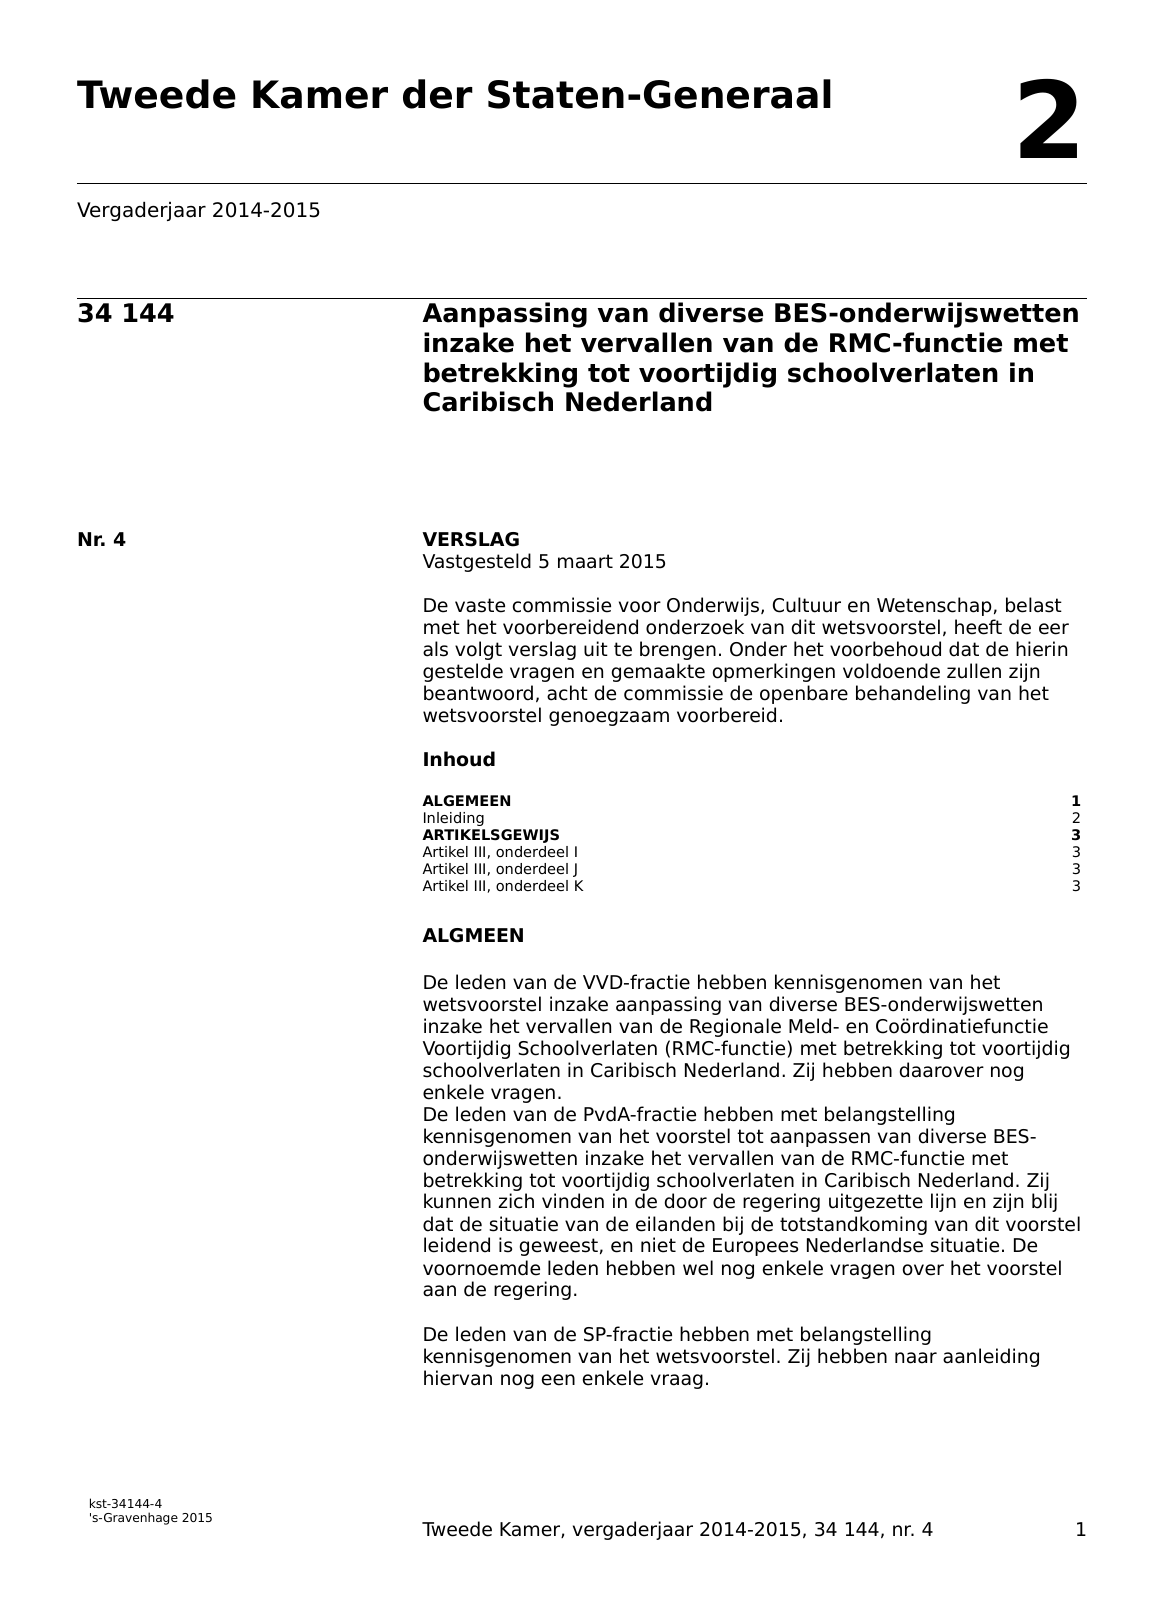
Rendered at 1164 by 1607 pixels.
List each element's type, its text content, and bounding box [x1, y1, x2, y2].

table_cell Inleiding [422, 810, 1028, 827]
table_cell 3 [1028, 827, 1087, 844]
table_cell Artikel III, onderdeel I [422, 844, 1028, 861]
table_cell ARTIKELSGEWIJS [422, 827, 1028, 844]
subtitle ALGMEEN [422, 925, 1087, 947]
table_cell 3 [1028, 878, 1087, 895]
table_header 2 [886, 59, 1087, 183]
text De leden van de SP-fractie hebben met belangstelling kennisgenomen van het wetsvoorstel. Zij hebben naar aanleiding hiervan nog een enkele vraag. [422, 1323, 1087, 1389]
subtitle 34 144 Aanpassing van diverse BES-onderwijswetten inzake het vervallen van de RMC-functie met betrekking tot voortijdig schoolverlaten in Caribisch Nederland [77, 299, 1087, 418]
text Vastgesteld 5 maart 2015 [422, 551, 1087, 573]
table_cell Vergaderjaar 2014-2015 [77, 184, 1087, 298]
table_cell 2 [1028, 810, 1087, 827]
table_cell 3 [1028, 861, 1087, 878]
subtitle Nr. 4 VERSLAG [77, 529, 1087, 551]
table_header 1 [1028, 793, 1087, 810]
text kst-34144-4 [88, 1497, 323, 1511]
text De vaste commissie voor Onderwijs, Cultuur en Wetenschap, belast met het voorbereidend onderzoek van dit wetsvoorstel, heeft de eer als volgt verslag uit te brengen. Onder het voorbehoud dat de hierin gestelde vragen en gemaakte opmerkingen voldoende zullen zijn beantwoord, acht de commissie de openbare behandeling van het wetsvoorstel genoegzaam voorbereid. [422, 595, 1087, 727]
table_cell 3 [1028, 844, 1087, 861]
text 's-Gravenhage 2015 [88, 1511, 323, 1525]
subtitle Inhoud [422, 749, 1087, 771]
table_cell Artikel III, onderdeel J [422, 861, 1028, 878]
table_cell Artikel III, onderdeel K [422, 878, 1028, 895]
table_header Tweede Kamer der Staten-Generaal [77, 59, 886, 183]
table_header ALGEMEEN [422, 793, 1028, 810]
text De leden van de VVD-fractie hebben kennisgenomen van het wetsvoorstel inzake aanpassing van diverse BES-onderwijswetten inzake het vervallen van de Regionale Meld- en Coördinatiefunctie Voortijdig Schoolverlaten (RMC-functie) met betrekking tot voortijdig schoolverlaten in Caribisch Nederland. Zij hebben daarover nog enkele vragen. [422, 972, 1087, 1103]
text De leden van de PvdA-fractie hebben met belangstelling kennisgenomen van het voorstel tot aanpassen van diverse BES-onderwijswetten inzake het vervallen van de RMC-functie met betrekking tot voortijdig schoolverlaten in Caribisch Nederland. Zij kunnen zich vinden in de door de regering uitgezette lijn en zijn blij dat de situatie van de eilanden bij de totstandkoming van dit voorstel leidend is geweest, en niet de Europees Nederlandse situatie. De voornoemde leden hebben wel nog enkele vragen over het voorstel aan de regering. [422, 1103, 1087, 1301]
